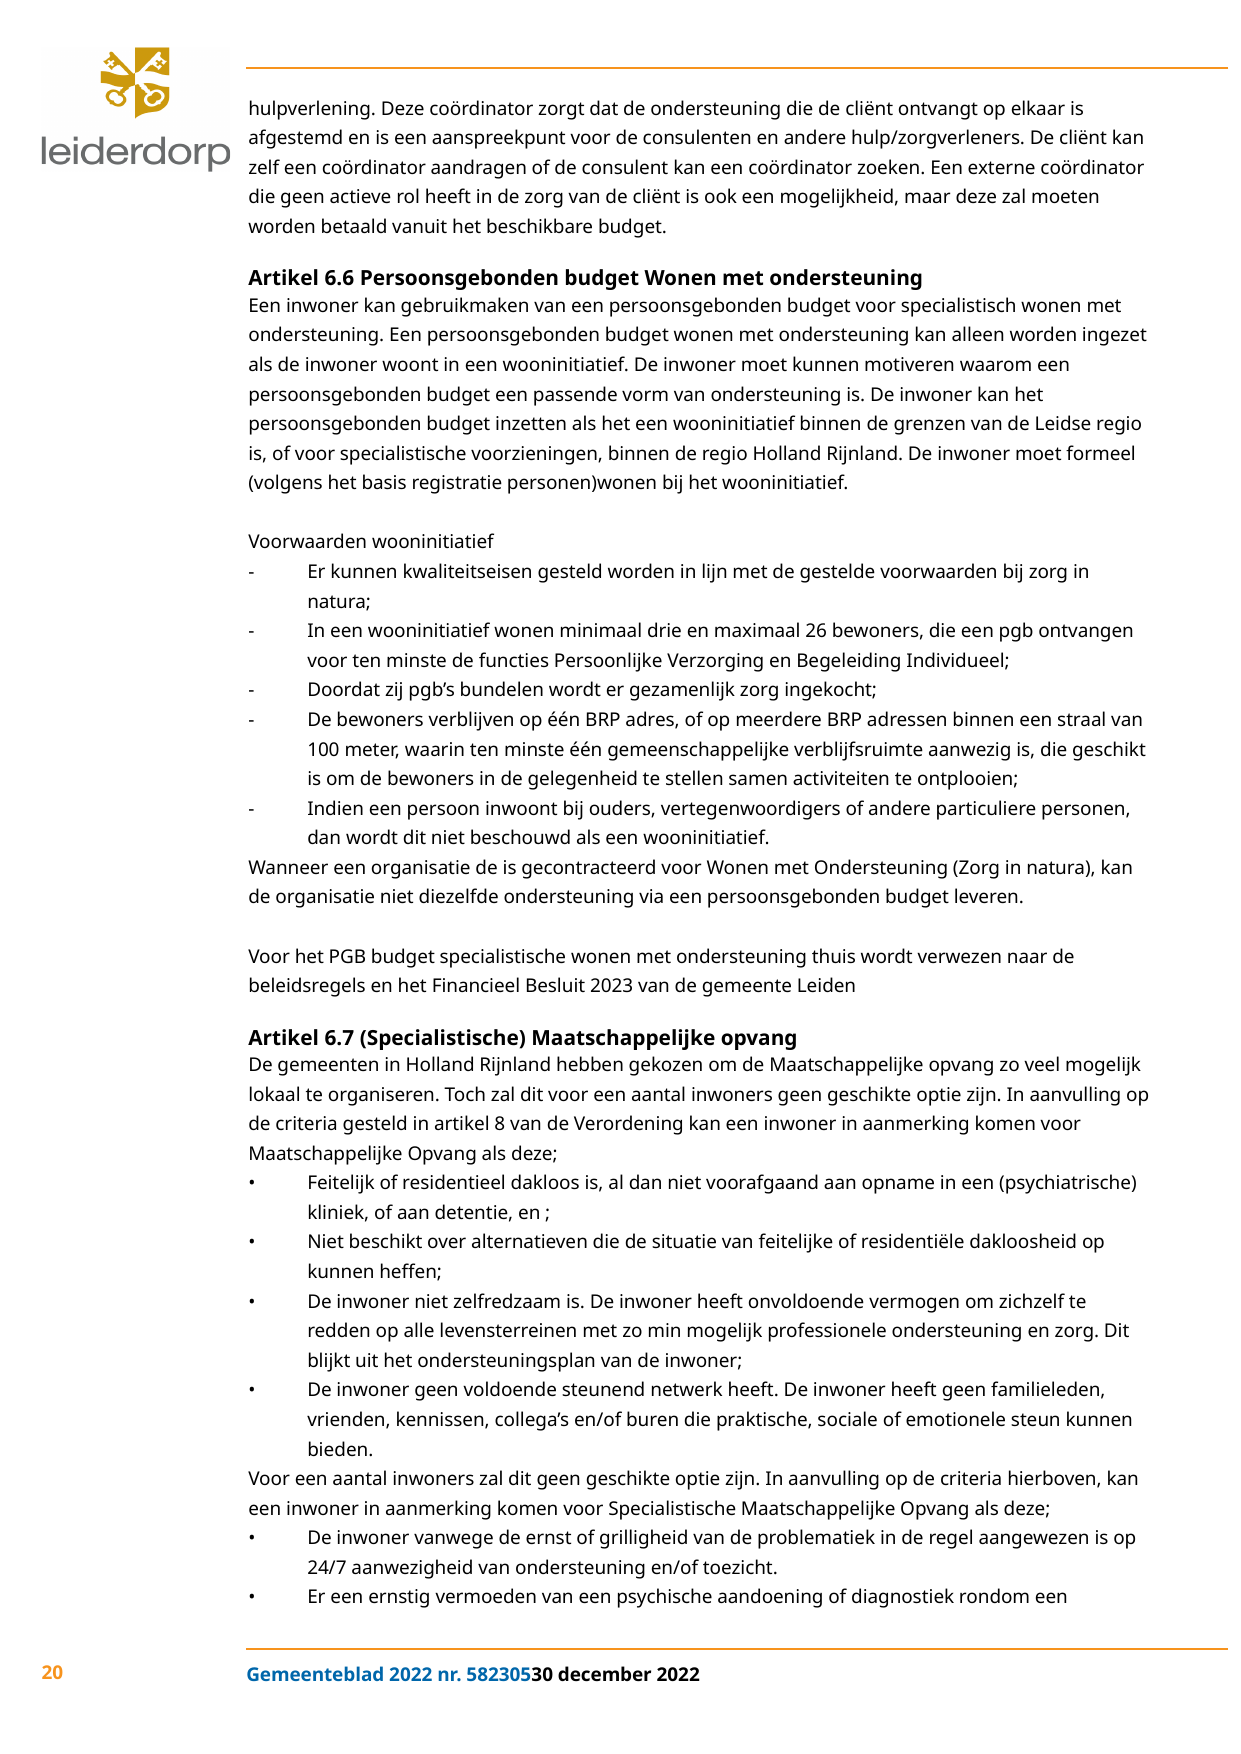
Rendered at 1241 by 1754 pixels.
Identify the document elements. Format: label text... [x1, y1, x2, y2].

text Voorwaarden wooninitiatief [248, 529, 1152, 554]
text Een inwoner kan gebruikmaken van een persoonsgebonden budget voor specialistisch wonen met ondersteuning. Een persoonsgebonden budget wonen met ondersteuning kan alleen worden ingezet als de inwoner woont in een wooninitiatief. De inwoner moet kunnen motiveren waarom een persoonsgebonden budget een passende vorm van ondersteuning is. De inwoner kan het persoonsgebonden budget inzetten als het een wooninitiatief binnen de grenzen van de Leidse regio is, of voor specialistische voorzieningen, binnen de regio Holland Rijnland. De inwoner moet formeel (volgens het basis registratie personen)wonen bij het wooninitiatief. [248, 292, 1152, 495]
text hulpverlening. Deze coördinator zorgt dat de ondersteuning die de cliënt ontvangt op elkaar is afgestemd en is een aanspreekpunt voor de consulenten en andere hulp/zorgverleners. De cliënt kan zelf een coördinator aandragen of de consulent kan een coördinator zoeken. Een externe coördinator die geen actieve rol heeft in de zorg van de cliënt is ook een mogelijkheid, maar deze zal moeten worden betaald vanuit het beschikbare budget. [248, 95, 1152, 239]
text Voor het PGB budget specialistische wonen met ondersteuning thuis wordt verwezen naar de beleidsregels en het Financieel Besluit 2023 van de gemeente Leiden [248, 943, 1152, 998]
list De inwoner niet zelfredzaam is. De inwoner heeft onvoldoende vermogen om zichzelf te redden op alle levensterreinen met zo min mogelijk professionele ondersteuning en zorg. Dit blijkt uit het ondersteuningsplan van de inwoner; [248, 1288, 1152, 1373]
list De inwoner geen voldoende steunend netwerk heeft. De inwoner heeft geen familieleden, vrienden, kennissen, collega’s en/of buren die praktische, sociale of emotionele steun kunnen bieden. [248, 1377, 1152, 1462]
list Niet beschikt over alternatieven die de situatie van feitelijke of residentiële dakloosheid op kunnen heffen; [248, 1229, 1152, 1284]
list De bewoners verblijven op één BRP adres, of op meerdere BRP adressen binnen een straal van 100 meter, waarin ten minste één gemeenschappelijke verblijfsruimte aanwezig is, die geschikt is om de bewoners in de gelegenheid te stellen samen activiteiten te ontplooien; [248, 706, 1152, 791]
text Wanneer een organisatie de is gecontracteerd voor Wonen met Ondersteuning (Zorg in natura), kan de organisatie niet diezelfde ondersteuning via een persoonsgebonden budget leveren. [248, 854, 1152, 909]
text Artikel 6.7 (Specialistische) Maatschappelijke opvang [248, 1023, 1152, 1051]
text Artikel 6.6 Persoonsgebonden budget Wonen met ondersteuning [248, 263, 1152, 292]
list Er kunnen kwaliteitseisen gesteld worden in lijn met de gestelde voorwaarden bij zorg in natura; [248, 558, 1152, 613]
list Feitelijk of residentieel dakloos is, al dan niet voorafgaand aan opname in een (psychiatrische) kliniek, of aan detentie, en ; [248, 1169, 1152, 1225]
picture [41, 47, 231, 172]
list Doordat zij pgb’s bundelen wordt er gezamenlijk zorg ingekocht; [248, 677, 1152, 702]
list Indien een persoon inwoont bij ouders, vertegenwoordigers of andere particuliere personen, dan wordt dit niet beschouwd als een wooninitiatief. [248, 795, 1152, 850]
list Er een ernstig vermoeden van een psychische aandoening of diagnostiek rondom een [248, 1584, 1152, 1609]
list De inwoner vanwege de ernst of grilligheid van de problematiek in de regel aangewezen is op 24/7 aanwezigheid van ondersteuning en/of toezicht. [248, 1524, 1152, 1580]
list In een wooninitiatief wonen minimaal drie en maximaal 26 bewoners, die een pgb ontvangen voor ten minste de functies Persoonlijke Verzorging en Begeleiding Individueel; [248, 617, 1152, 673]
text De gemeenten in Holland Rijnland hebben gekozen om de Maatschappelijke opvang zo veel mogelijk lokaal te organiseren. Toch zal dit voor een aantal inwoners geen geschikte optie zijn. In aanvulling op de criteria gesteld in artikel 8 van de Verordening kan een inwoner in aanmerking komen voor Maatschappelijke Opvang als deze; [248, 1051, 1152, 1166]
text Voor een aantal inwoners zal dit geen geschikte optie zijn. In aanvulling op de criteria hierboven, kan een inwoner in aanmerking komen voor Specialistische Maatschappelijke Opvang als deze; [248, 1465, 1152, 1521]
